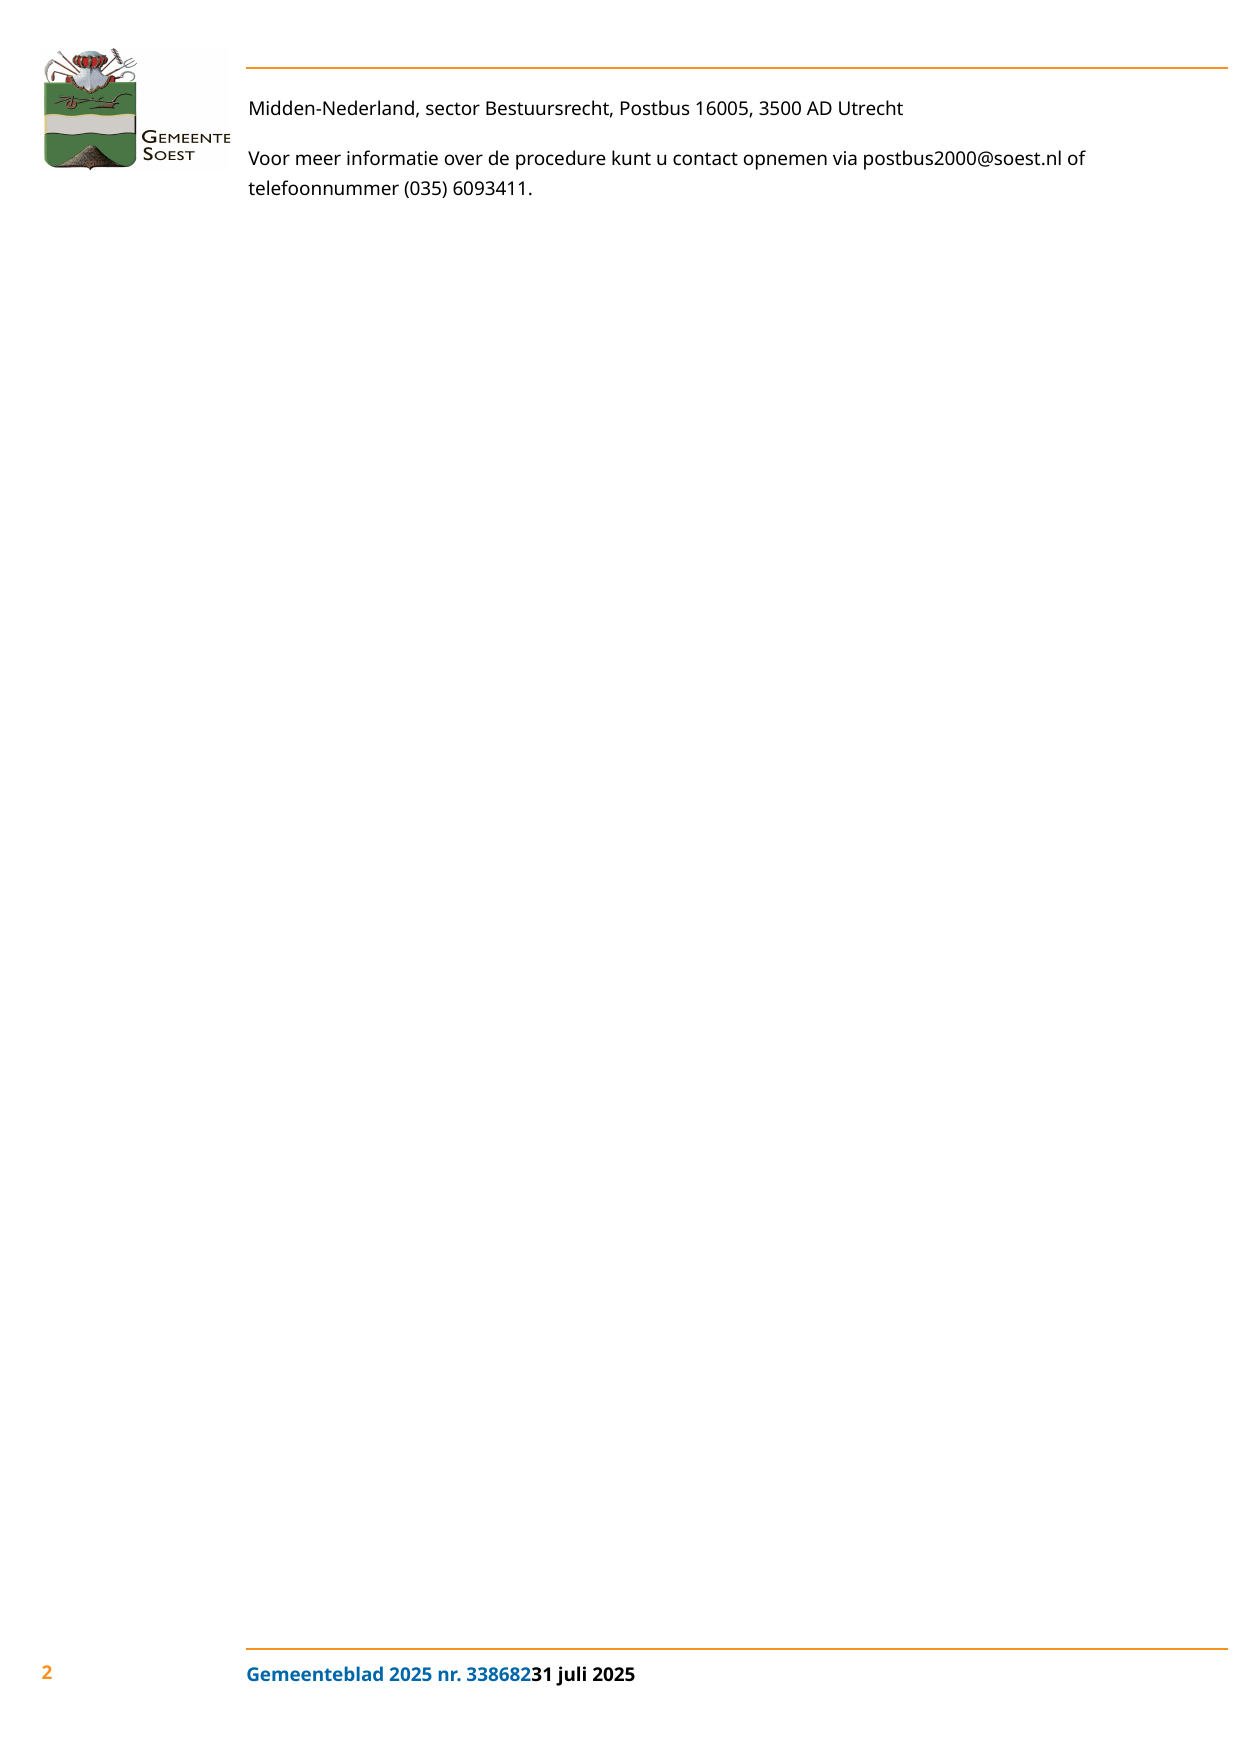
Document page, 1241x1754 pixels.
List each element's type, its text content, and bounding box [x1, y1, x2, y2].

text Midden-Nederland, sector Bestuursrecht, Postbus 16005, 3500 AD Utrecht [248, 95, 1152, 121]
picture [41, 47, 231, 172]
text Voor meer informatie over de procedure kunt u contact opnemen via postbus2000@soest.nl of telefoonnummer (035) 6093411. [248, 145, 1152, 201]
